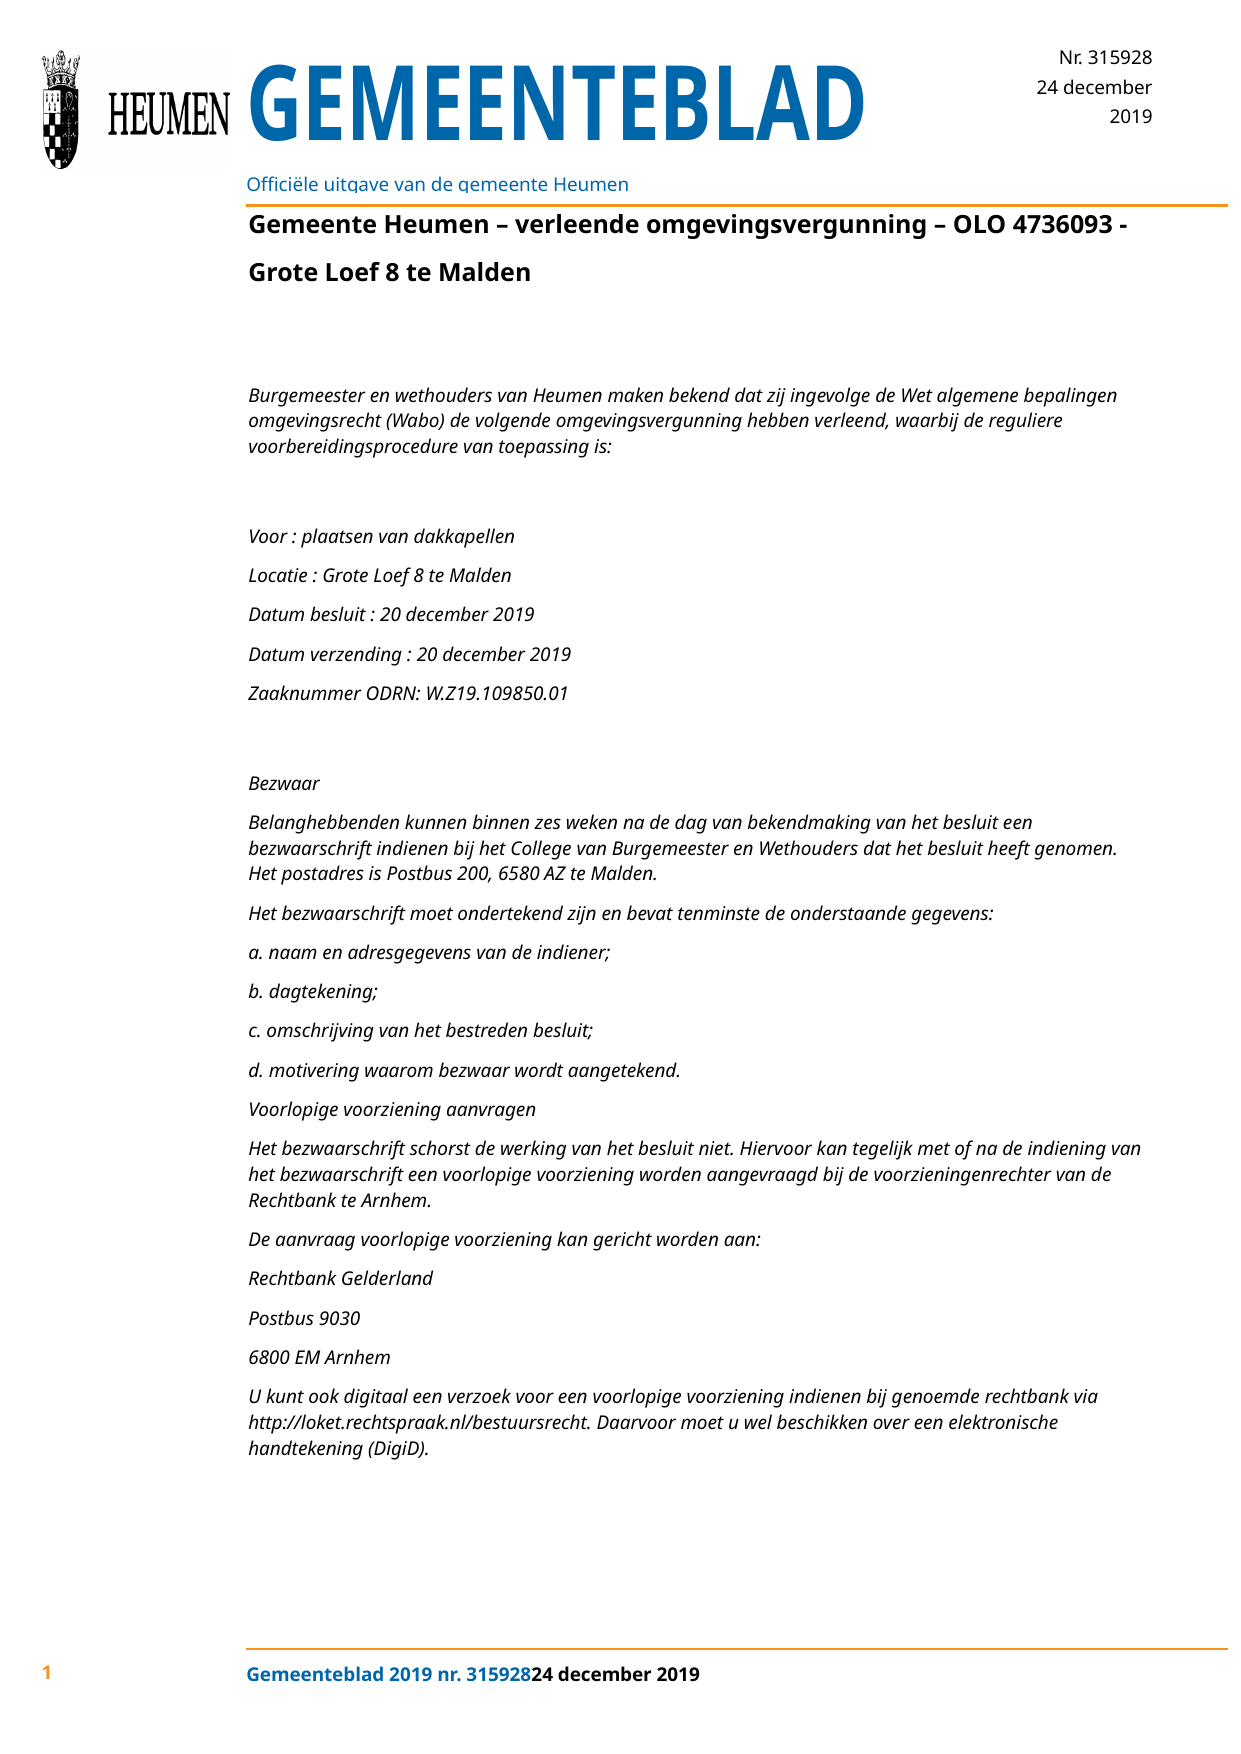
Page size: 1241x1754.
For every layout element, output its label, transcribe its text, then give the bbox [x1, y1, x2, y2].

text Voor : plaatsen van dakkapellen [248, 523, 1152, 549]
text Bezwaar [248, 770, 1152, 796]
text Burgemeester en wethouders van Heumen maken bekend dat zij ingevolge de Wet algemene bepalingen omgevingsrecht (Wabo) de volgende omgevingsvergunning hebben verleend, waarbij de reguliere voorbereidingsprocedure van toepassing is: [248, 382, 1152, 459]
text Gemeente Heumen – verleende omgevingsvergunning – OLO 4736093 - Grote Loef 8 te Malden [248, 207, 1152, 288]
text U kunt ook digitaal een verzoek voor een voorlopige voorziening indienen bij genoemde rechtbank via http://loket.rechtspraak.nl/bestuursrecht. Daarvoor moet u wel beschikken over een elektronische handtekening (DigiD). [248, 1383, 1152, 1460]
picture [41, 47, 231, 172]
text d. motivering waarom bezwaar wordt aangetekend. [248, 1057, 1152, 1083]
text Postbus 9030 [248, 1305, 1152, 1330]
text b. dagtekening; [248, 978, 1152, 1004]
text 6800 EM Arnhem [248, 1344, 1152, 1370]
text a. naam en adresgegevens van de indiener; [248, 939, 1152, 965]
text Rechtbank Gelderland [248, 1265, 1152, 1291]
text Voorlopige voorziening aanvragen [248, 1096, 1152, 1122]
text Belanghebbenden kunnen binnen zes weken na de dag van bekendmaking van het besluit een bezwaarschrift indienen bij het College van Burgemeester en Wethouders dat het besluit heeft genomen. Het postadres is Postbus 200, 6580 AZ te Malden. [248, 809, 1152, 886]
text Datum verzending : 20 december 2019 [248, 641, 1152, 667]
text De aanvraag voorlopige voorziening kan gericht worden aan: [248, 1226, 1152, 1252]
text Locatie : Grote Loef 8 te Malden [248, 562, 1152, 588]
text Het bezwaarschrift schorst de werking van het besluit niet. Hiervoor kan tegelijk met of na de indiening van het bezwaarschrift een voorlopige voorziening worden aangevraagd bij de voorzieningenrechter van de Rechtbank te Arnhem. [248, 1135, 1152, 1213]
text Datum besluit : 20 december 2019 [248, 602, 1152, 627]
text Het bezwaarschrift moet ondertekend zijn en bevat tenminste de onderstaande gegevens: [248, 900, 1152, 926]
text Zaaknummer ODRN: W.Z19.109850.01 [248, 680, 1152, 706]
text c. omschrijving van het bestreden besluit; [248, 1018, 1152, 1043]
